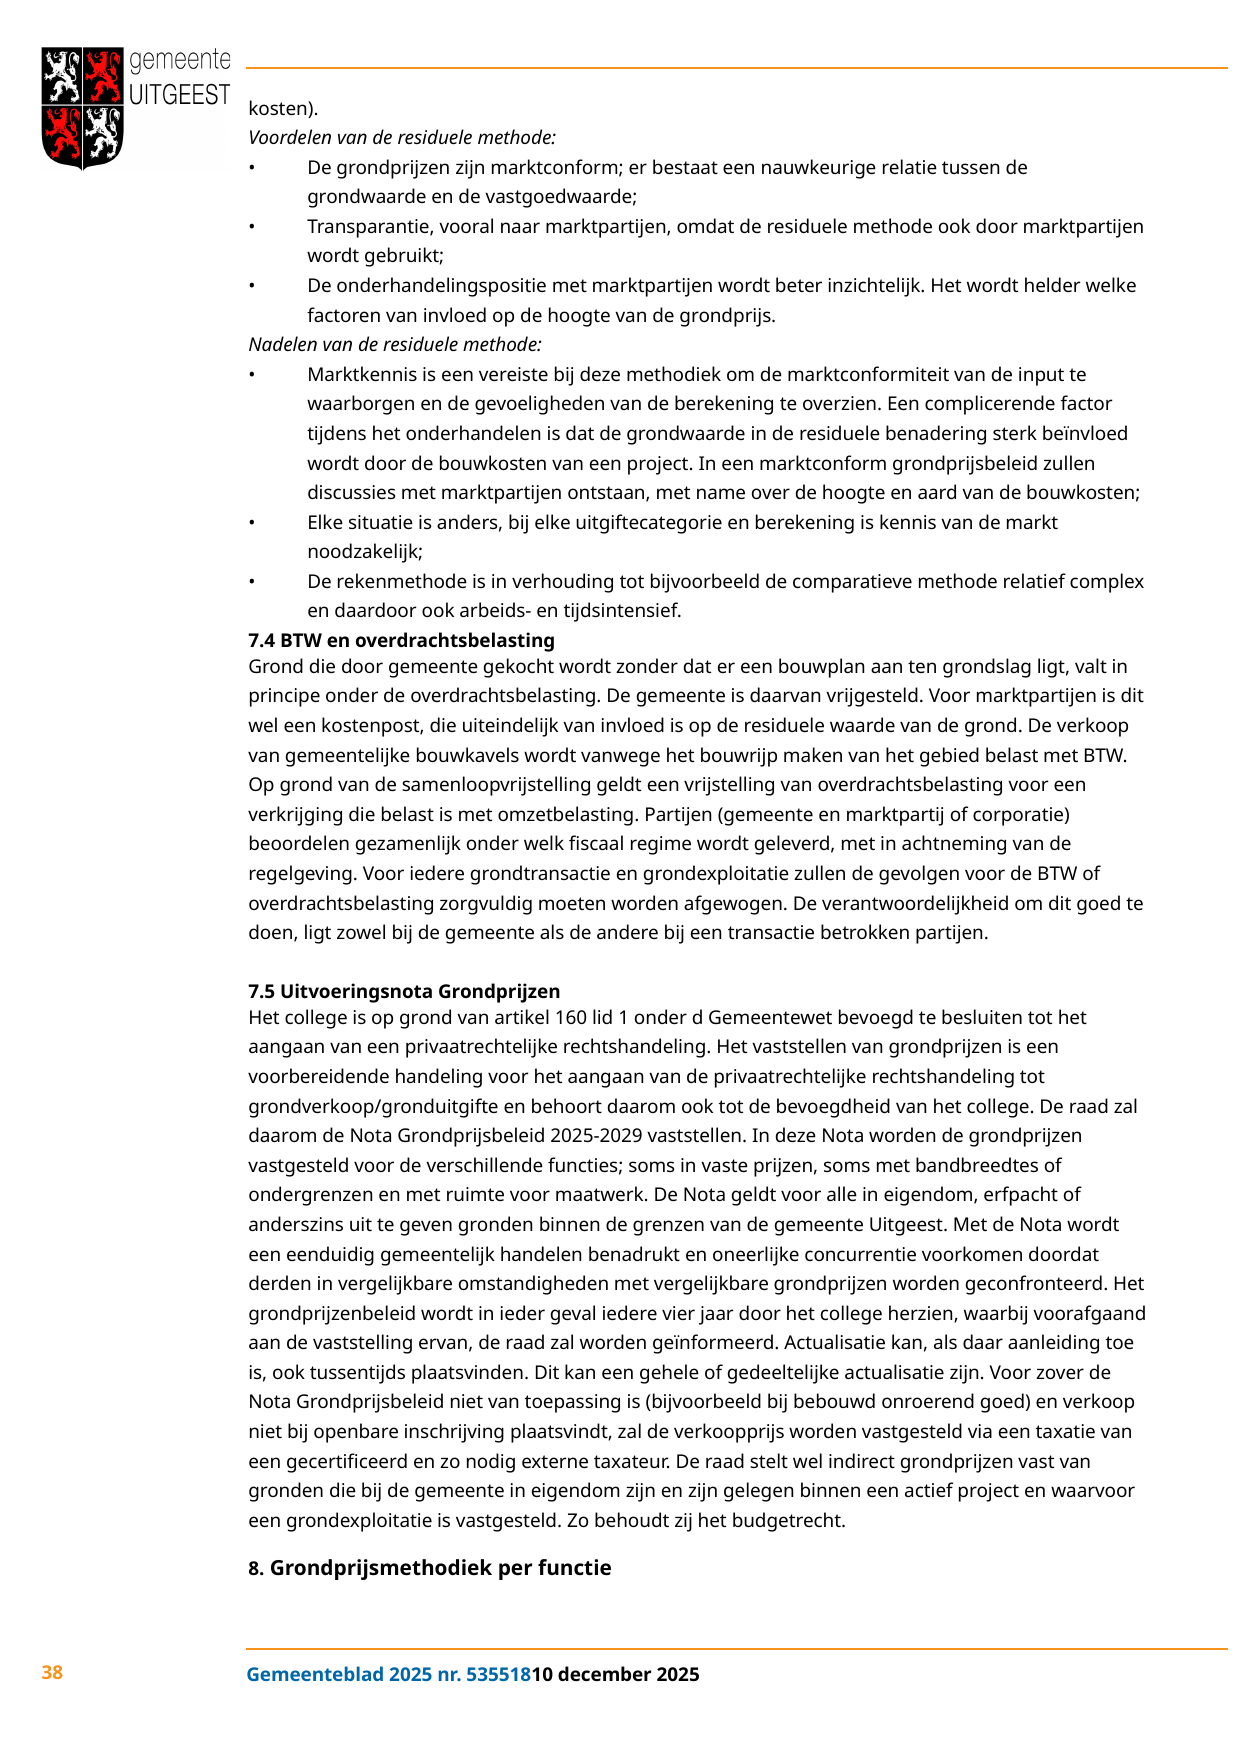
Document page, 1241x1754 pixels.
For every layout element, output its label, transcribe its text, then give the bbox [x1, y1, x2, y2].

list Marktkennis is een vereiste bij deze methodiek om de marktconformiteit van de input te waarborgen en de gevoeligheden van de berekening te overzien. Een complicerende factor tijdens het onderhandelen is dat de grondwaarde in de residuele benadering sterk beïnvloed wordt door de bouwkosten van een project. In een marktconform grondprijsbeleid zullen discussies met marktpartijen ontstaan, met name over de hoogte en aard van de bouwkosten; [248, 361, 1152, 505]
list De rekenmethode is in verhouding tot bijvoorbeeld de comparatieve methode relatief complex en daardoor ook arbeids- en tijdsintensief. [248, 568, 1152, 623]
list Elke situatie is anders, bij elke uitgiftecategorie en berekening is kennis van de markt noodzakelijk; [248, 509, 1152, 564]
text Op grond van de samenloopvrijstelling geldt een vrijstelling van overdrachtsbelasting voor een verkrijging die belast is met omzetbelasting. Partijen (gemeente en marktpartij of corporatie) beoordelen gezamenlijk onder welk fiscaal regime wordt geleverd, met in achtneming van de regelgeving. Voor iedere grondtransactie en grondexploitatie zullen de gevolgen voor de BTW of overdrachtsbelasting zorgvuldig moeten worden afgewogen. De verantwoordelijkheid om dit goed te doen, ligt zowel bij de gemeente als de andere bij een transactie betrokken partijen. [248, 771, 1152, 945]
picture [41, 47, 231, 172]
list Transparantie, vooral naar marktpartijen, omdat de residuele methode ook door marktpartijen wordt gebruikt; [248, 213, 1152, 268]
text kosten). [248, 95, 1152, 121]
text 8. Grondprijsmethodiek per functie [248, 1553, 1152, 1581]
text Nadelen van de residuele methode: [248, 331, 1152, 357]
list De grondprijzen zijn marktconform; er bestaat een nauwkeurige relatie tussen de grondwaarde en de vastgoedwaarde; [248, 154, 1152, 209]
text Voordelen van de residuele methode: [248, 124, 1152, 150]
list De onderhandelingspositie met marktpartijen wordt beter inzichtelijk. Het wordt helder welke factoren van invloed op de hoogte van de grondprijs. [248, 272, 1152, 328]
text Grond die door gemeente gekocht wordt zonder dat er een bouwplan aan ten grondslag ligt, valt in principe onder de overdrachtsbelasting. De gemeente is daarvan vrijgesteld. Voor marktpartijen is dit wel een kostenpost, die uiteindelijk van invloed is op de residuele waarde van de grond. De verkoop van gemeentelijke bouwkavels wordt vanwege het bouwrijp maken van het gebied belast met BTW. [248, 653, 1152, 767]
text Het college is op grond van artikel 160 lid 1 onder d Gemeentewet bevoegd te besluiten tot het aangaan van een privaatrechtelijke rechtshandeling. Het vaststellen van grondprijzen is een voorbereidende handeling voor het aangaan van de privaatrechtelijke rechtshandeling tot grondverkoop/gronduitgifte en behoort daarom ook tot de bevoegdheid van het college. De raad zal daarom de Nota Grondprijsbeleid 2025-2029 vaststellen. In deze Nota worden de grondprijzen vastgesteld voor de verschillende functies; soms in vaste prijzen, soms met bandbreedtes of ondergrenzen en met ruimte voor maatwerk. De Nota geldt voor alle in eigendom, erfpacht of anderszins uit te geven gronden binnen de grenzen van de gemeente Uitgeest. Met de Nota wordt een eenduidig gemeentelijk handelen benadrukt en oneerlijke concurrentie voorkomen doordat derden in vergelijkbare omstandigheden met vergelijkbare grondprijzen worden geconfronteerd. Het grondprijzenbeleid wordt in ieder geval iedere vier jaar door het college herzien, waarbij voorafgaand aan de vaststelling ervan, de raad zal worden geïnformeerd. Actualisatie kan, als daar aanleiding toe is, ook tussentijds plaatsvinden. Dit kan een gehele of gedeeltelijke actualisatie zijn. Voor zover de Nota Grondprijsbeleid niet van toepassing is (bijvoorbeeld bij bebouwd onroerend goed) en verkoop niet bij openbare inschrijving plaatsvindt, zal de verkoopprijs worden vastgesteld via een taxatie van een gecertificeerd en zo nodig externe taxateur. De raad stelt wel indirect grondprijzen vast van gronden die bij de gemeente in eigendom zijn en zijn gelegen binnen een actief project en waarvoor een grondexploitatie is vastgesteld. Zo behoudt zij het budgetrecht. [248, 1004, 1152, 1533]
text 7.5 Uitvoeringsnota Grondprijzen [248, 978, 1152, 1004]
text 7.4 BTW en overdrachtsbelasting [248, 627, 1152, 653]
